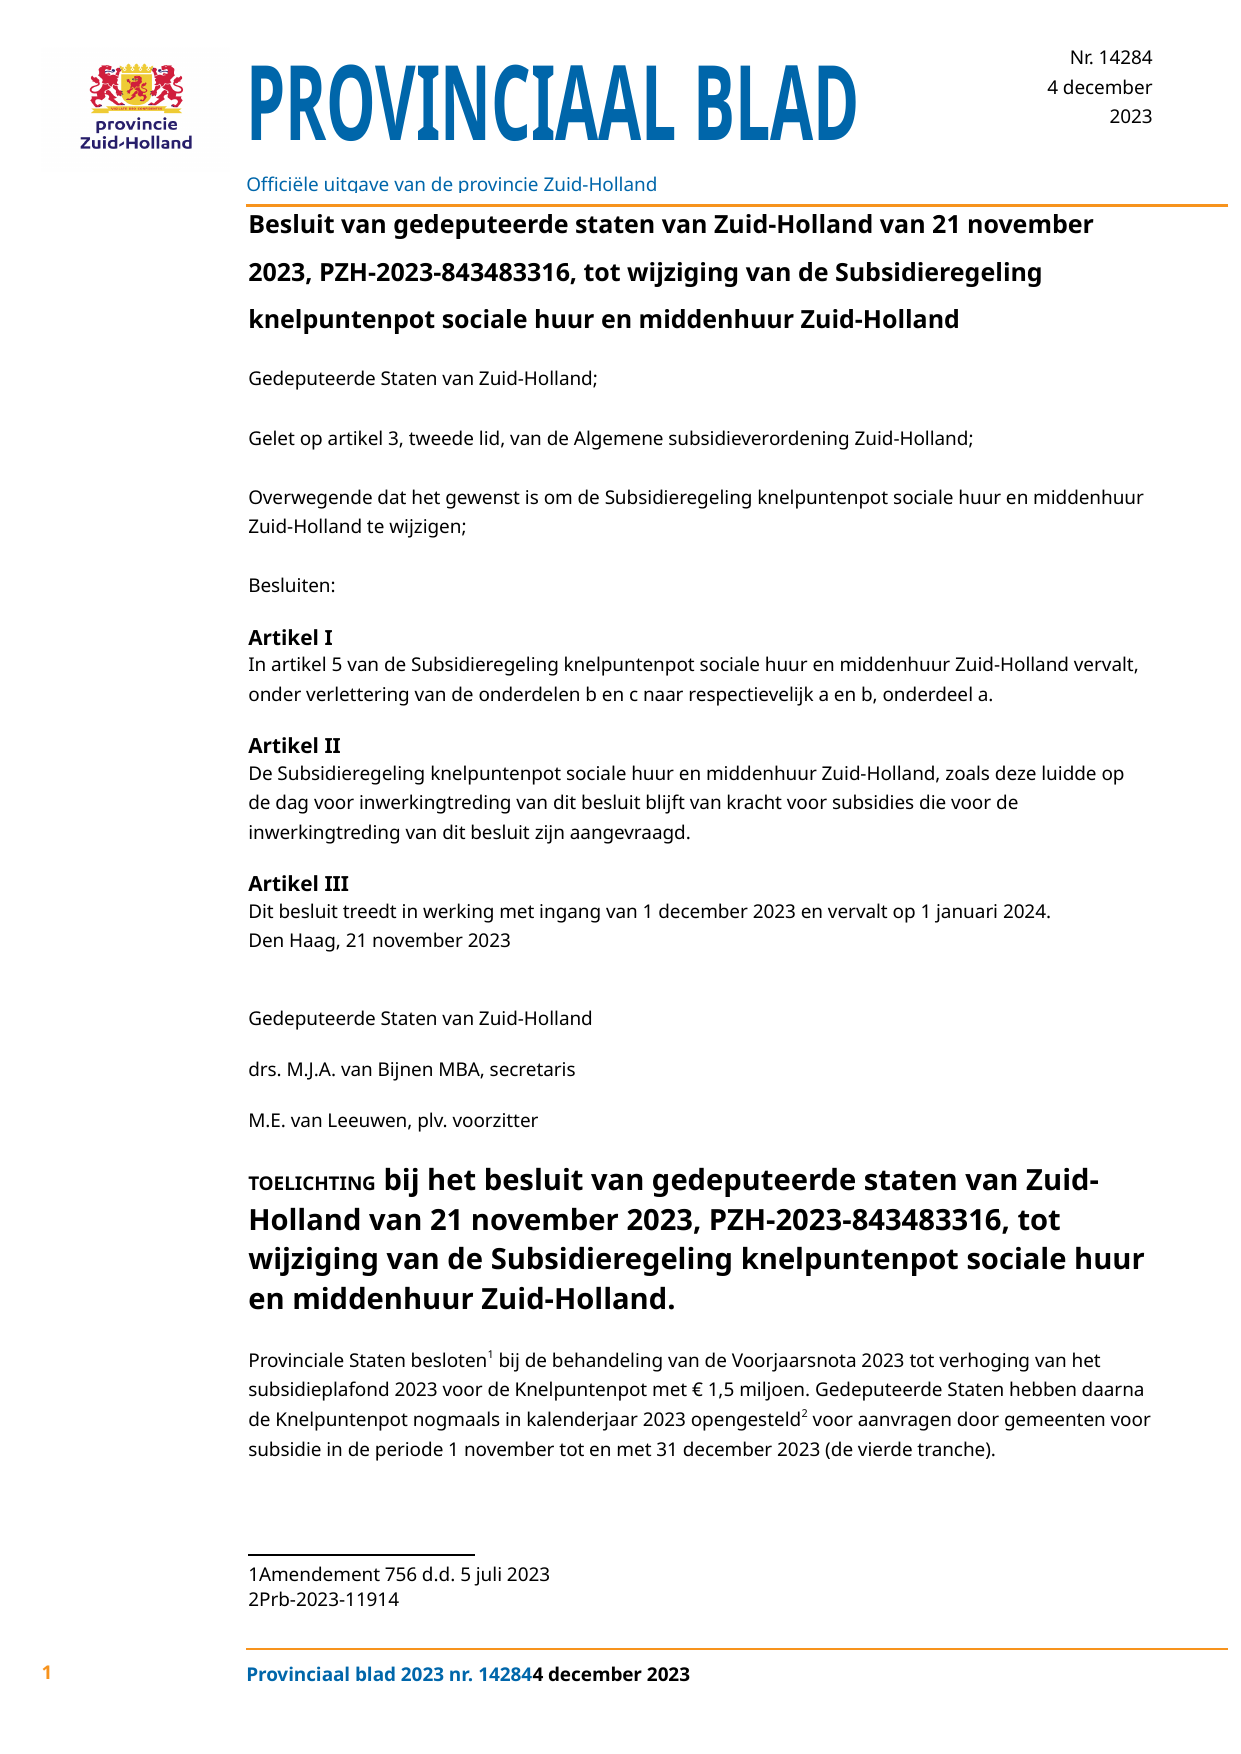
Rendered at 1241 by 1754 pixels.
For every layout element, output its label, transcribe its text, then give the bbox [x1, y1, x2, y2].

text Provinciale Staten besloten bij de behandeling van de Voorjaarsnota 2023 tot verhoging van het subsidieplafond 2023 voor de Knelpuntenpot met € 1,5 miljoen. Gedeputeerde Staten hebben daarna de Knelpuntenpot nogmaals in kalenderjaar 2023 opengesteld voor aanvragen door gemeenten voor subsidie in de periode 1 november tot en met 31 december 2023 (de vierde tranche). [248, 1347, 1152, 1461]
text Besluit van gedeputeerde staten van Zuid-Holland van 21 november 2023, PZH-2023-843483316, tot wijziging van de Subsidieregeling knelpuntenpot sociale huur en middenhuur Zuid-Holland [248, 207, 1152, 336]
text Gedeputeerde Staten van Zuid-Holland [248, 1005, 1152, 1030]
text Dit besluit treedt in werking met ingang van 1 december 2023 en vervalt op 1 januari 2024. [248, 898, 1152, 924]
text Den Haag, 21 november 2023 [248, 927, 1152, 953]
text De Subsidieregeling knelpuntenpot sociale huur en middenhuur Zuid-Holland, zoals deze luidde op de dag voor inwerkingtreding van dit besluit blijft van kracht voor subsidies die voor de inwerkingtreding van dit besluit zijn aangevraagd. [248, 760, 1152, 845]
text drs. M.J.A. van Bijnen MBA, secretaris [248, 1056, 1152, 1082]
text TOELICHTING bij het besluit van gedeputeerde staten van Zuid-Holland van 21 november 2023, PZH-2023-843483316, tot wijziging van de Subsidieregeling knelpuntenpot sociale huur en middenhuur Zuid-Holland. [248, 1159, 1152, 1318]
text Amendement 756 d.d. 5 juli 2023 [248, 1561, 1152, 1586]
text M.E. van Leeuwen, plv. voorzitter [248, 1108, 1152, 1133]
text Gedeputeerde Staten van Zuid-Holland; [248, 366, 1152, 391]
text Prb-2023-11914 [248, 1586, 1152, 1612]
text Artikel III [248, 869, 1152, 898]
text Artikel I [248, 623, 1152, 651]
text Overwegende dat het gewenst is om de Subsidieregeling knelpuntenpot sociale huur en middenhuur Zuid-Holland te wijzigen; [248, 484, 1152, 539]
text Gelet op artikel 3, tweede lid, van de Algemene subsidieverordening Zuid-Holland; [248, 425, 1152, 450]
text Artikel II [248, 731, 1152, 760]
text Besluiten: [248, 573, 1152, 598]
text In artikel 5 van de Subsidieregeling knelpuntenpot sociale huur en middenhuur Zuid-Holland vervalt, onder verlettering van de onderdelen b en c naar respectievelijk a en b, onderdeel a. [248, 651, 1152, 707]
picture [41, 47, 231, 172]
